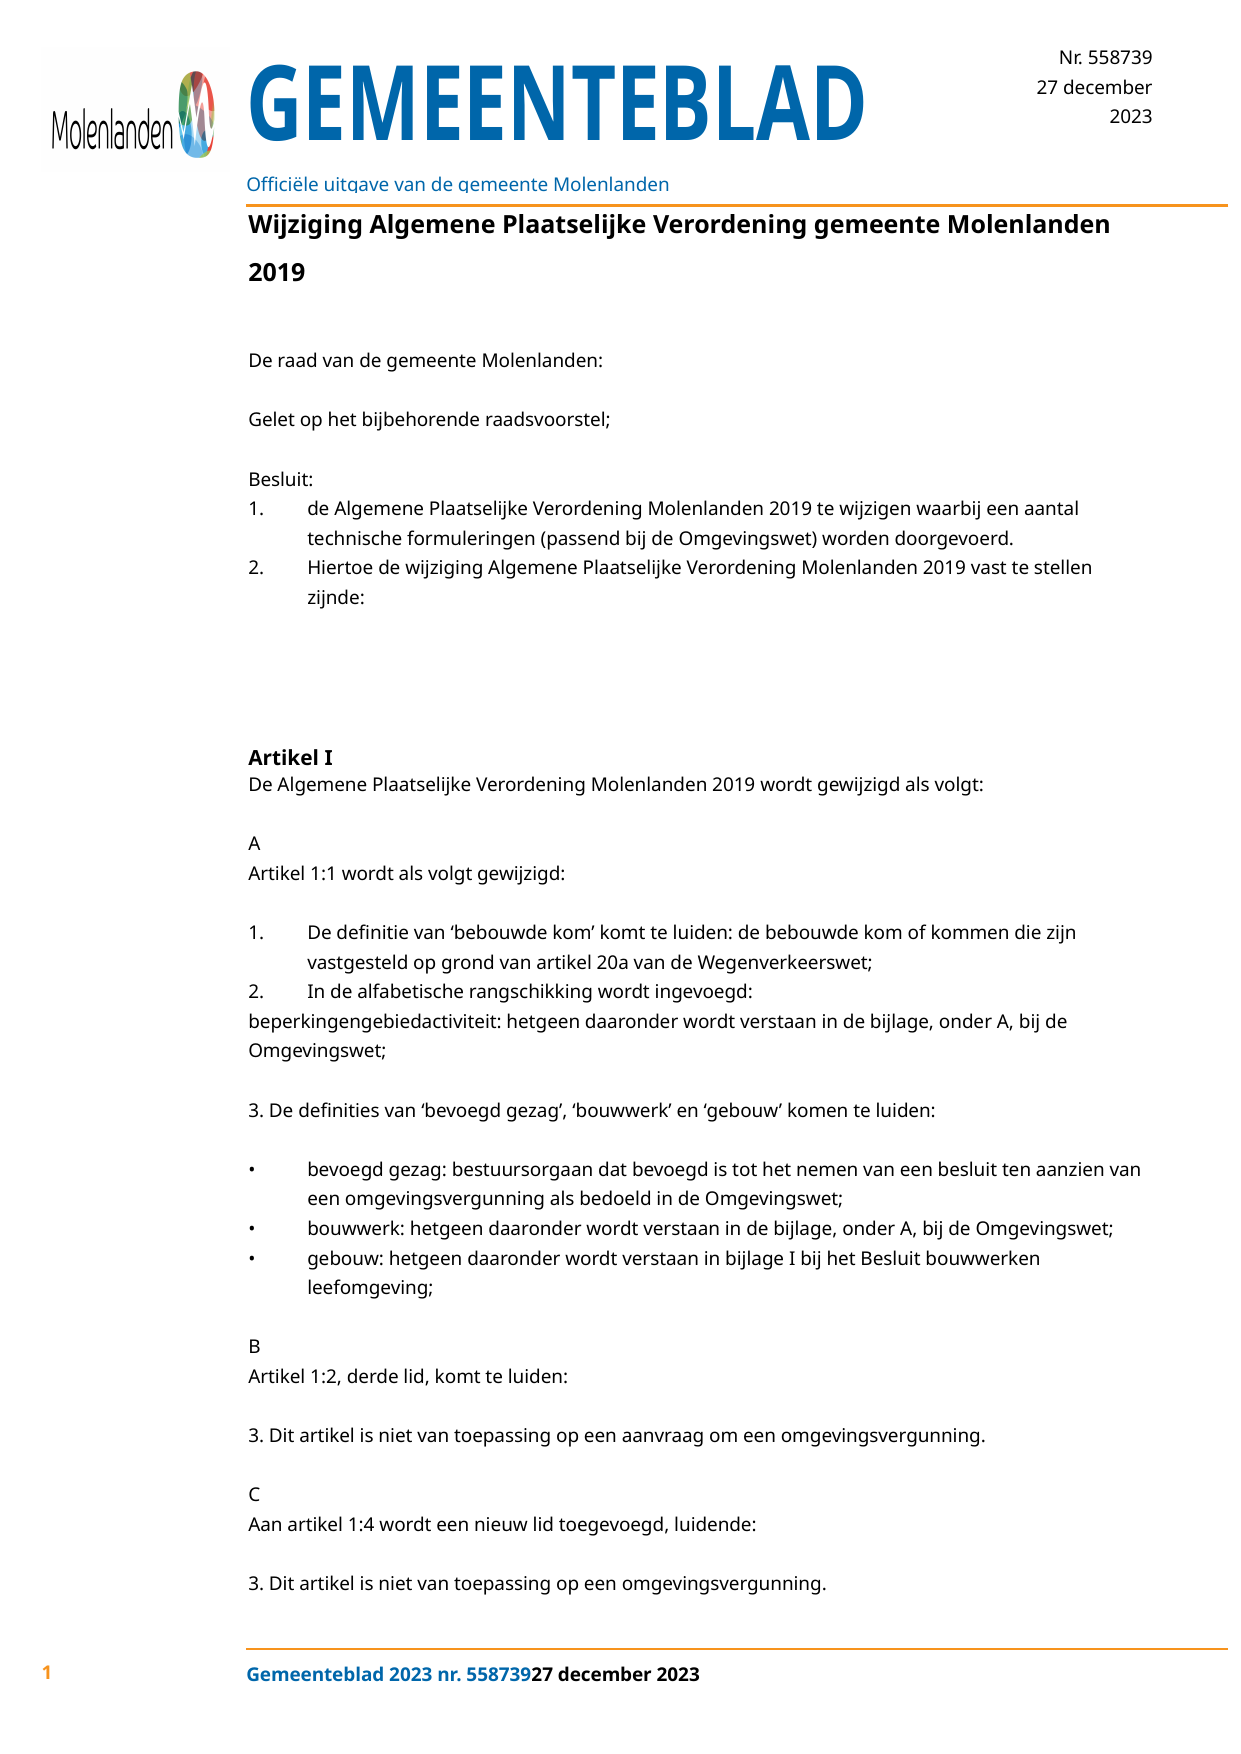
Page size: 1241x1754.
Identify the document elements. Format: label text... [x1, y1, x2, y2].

text C [248, 1481, 1152, 1507]
text B [248, 1333, 1152, 1359]
text A [248, 831, 1152, 856]
text 3. Dit artikel is niet van toepassing op een aanvraag om een omgevingsvergunning. [248, 1422, 1152, 1448]
text Gelet op het bijbehorende raadsvoorstel; [248, 407, 1152, 432]
list De definitie van ‘bebouwde kom’ komt te luiden: de bebouwde kom of kommen die zijn vastgesteld op grond van artikel 20a van de Wegenverkeerswet; [248, 919, 1152, 975]
list de Algemene Plaatselijke Verordening Molenlanden 2019 te wijzigen waarbij een aantal technische formuleringen (passend bij de Omgevingswet) worden doorgevoerd. [248, 495, 1152, 551]
list Hiertoe de wijziging Algemene Plaatselijke Verordening Molenlanden 2019 vast te stellen zijnde: [248, 554, 1152, 610]
list bouwwerk: hetgeen daaronder wordt verstaan in de bijlage, onder A, bij de Omgevingswet; [248, 1215, 1152, 1241]
text Aan artikel 1:4 wordt een nieuw lid toegevoegd, luidende: [248, 1511, 1152, 1537]
text 3. De definities van ‘bevoegd gezag’, ‘bouwwerk’ en ‘gebouw’ komen te luiden: [248, 1097, 1152, 1123]
text Wijziging Algemene Plaatselijke Verordening gemeente Molenlanden 2019 [248, 207, 1152, 288]
text De Algemene Plaatselijke Verordening Molenlanden 2019 wordt gewijzigd als volgt: [248, 771, 1152, 797]
list bevoegd gezag: bestuursorgaan dat bevoegd is tot het nemen van een besluit ten aanzien van een omgevingsvergunning als bedoeld in de Omgevingswet; [248, 1156, 1152, 1211]
text Artikel 1:2, derde lid, komt te luiden: [248, 1363, 1152, 1389]
picture [41, 47, 231, 172]
text Besluit: [248, 466, 1152, 492]
text 3. Dit artikel is niet van toepassing op een omgevingsvergunning. [248, 1570, 1152, 1596]
list In de alfabetische rangschikking wordt ingevoegd: [248, 978, 1152, 1004]
text De raad van de gemeente Molenlanden: [248, 347, 1152, 373]
text Artikel 1:1 wordt als volgt gewijzigd: [248, 860, 1152, 886]
list gebouw: hetgeen daaronder wordt verstaan in bijlage I bij het Besluit bouwwerken leefomgeving; [248, 1245, 1152, 1300]
text beperkingengebiedactiviteit: hetgeen daaronder wordt verstaan in de bijlage, onder A, bij de Omgevingswet; [248, 1008, 1152, 1063]
text Artikel I [248, 743, 1152, 771]
